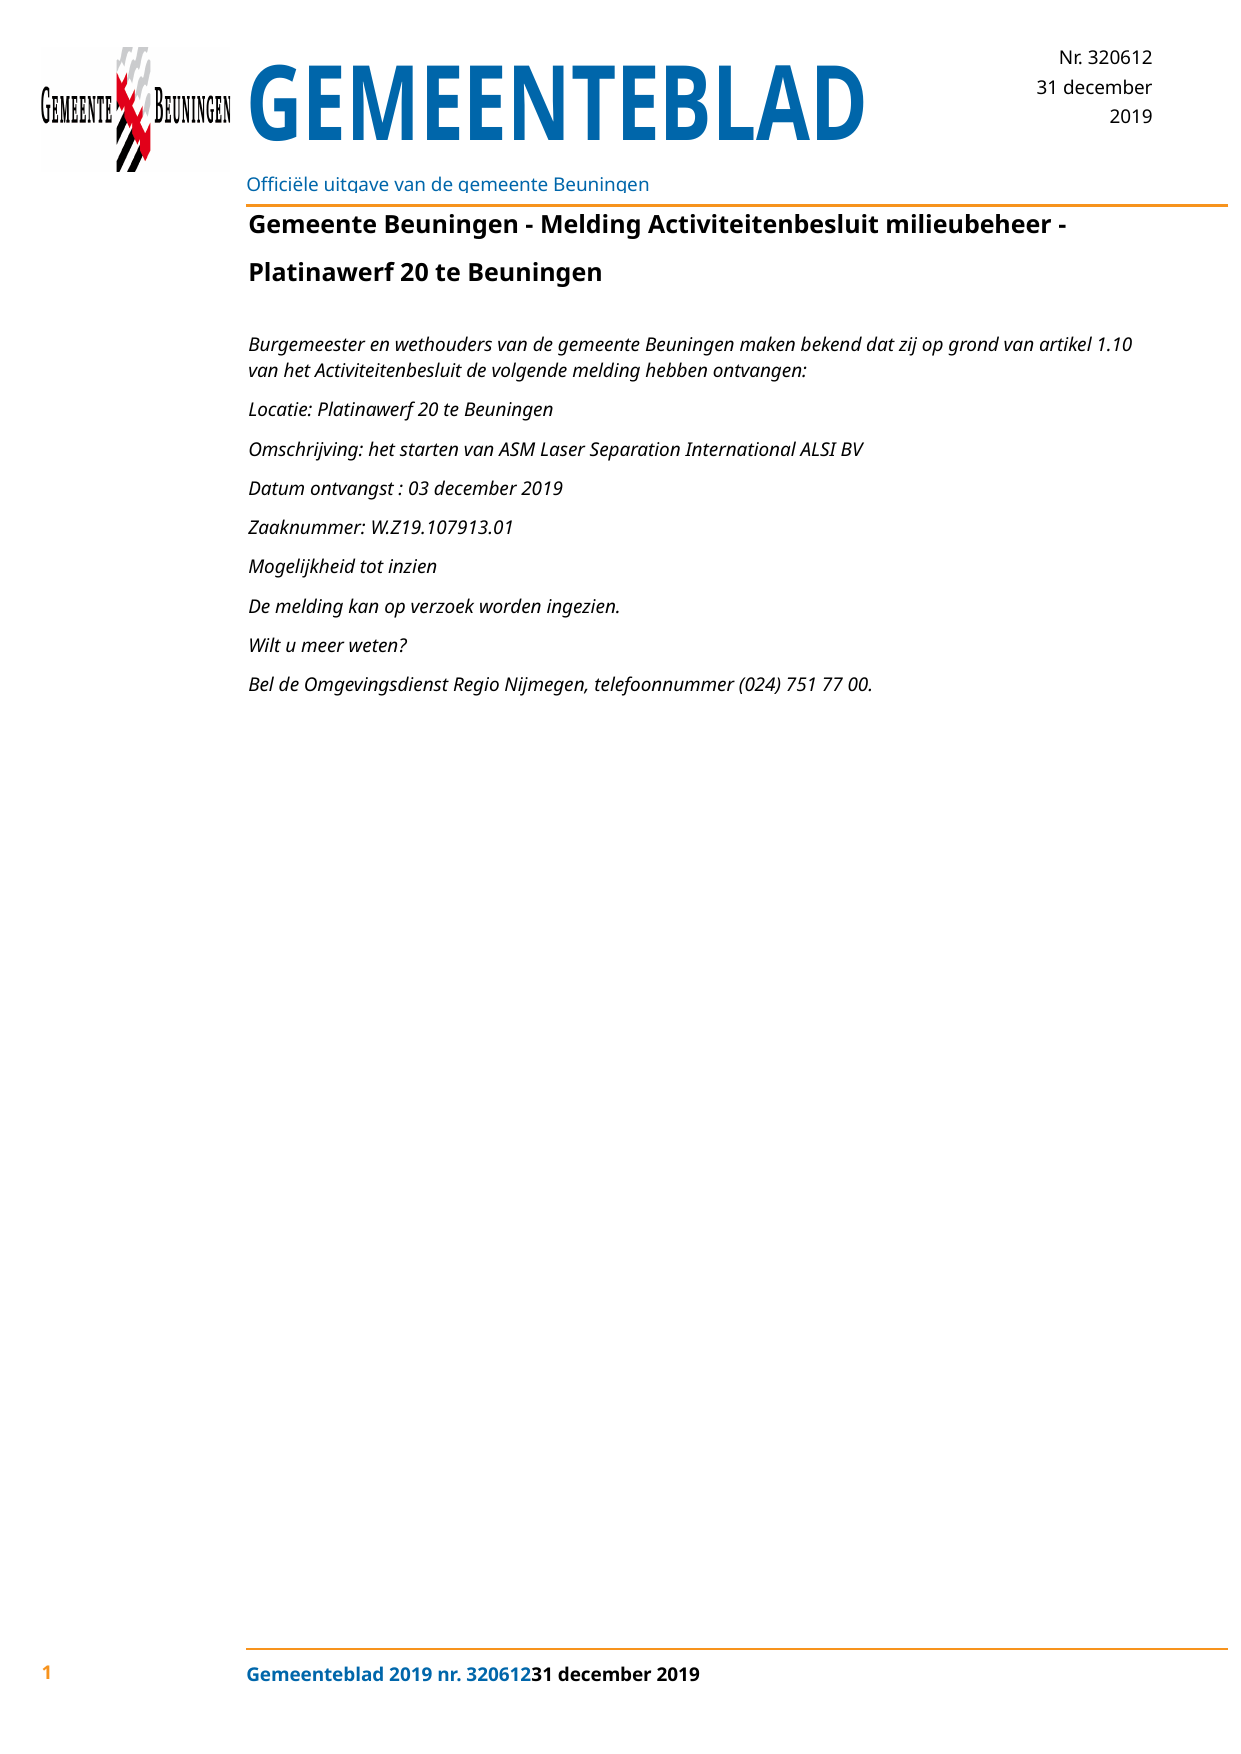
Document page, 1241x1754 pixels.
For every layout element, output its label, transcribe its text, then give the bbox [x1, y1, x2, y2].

text Locatie: Platinawerf 20 te Beuningen [248, 396, 1152, 422]
text Zaaknummer: W.Z19.107913.01 [248, 514, 1152, 540]
text Wilt u meer weten? [248, 632, 1152, 658]
text Gemeente Beuningen - Melding Activiteitenbesluit milieubeheer - Platinawerf 20 te Beuningen [248, 207, 1152, 288]
text Omschrijving: het starten van ASM Laser Separation International ALSI BV [248, 436, 1152, 461]
text Burgemeester en wethouders van de gemeente Beuningen maken bekend dat zij op grond van artikel 1.10 van het Activiteitenbesluit de volgende melding hebben ontvangen: [248, 331, 1152, 383]
text Mogelijkheid tot inzien [248, 553, 1152, 579]
text Datum ontvangst : 03 december 2019 [248, 475, 1152, 501]
text De melding kan op verzoek worden ingezien. [248, 593, 1152, 618]
text Bel de Omgevingsdienst Regio Nijmegen, telefoonnummer (024) 751 77 00. [248, 671, 1152, 697]
picture [41, 47, 231, 172]
